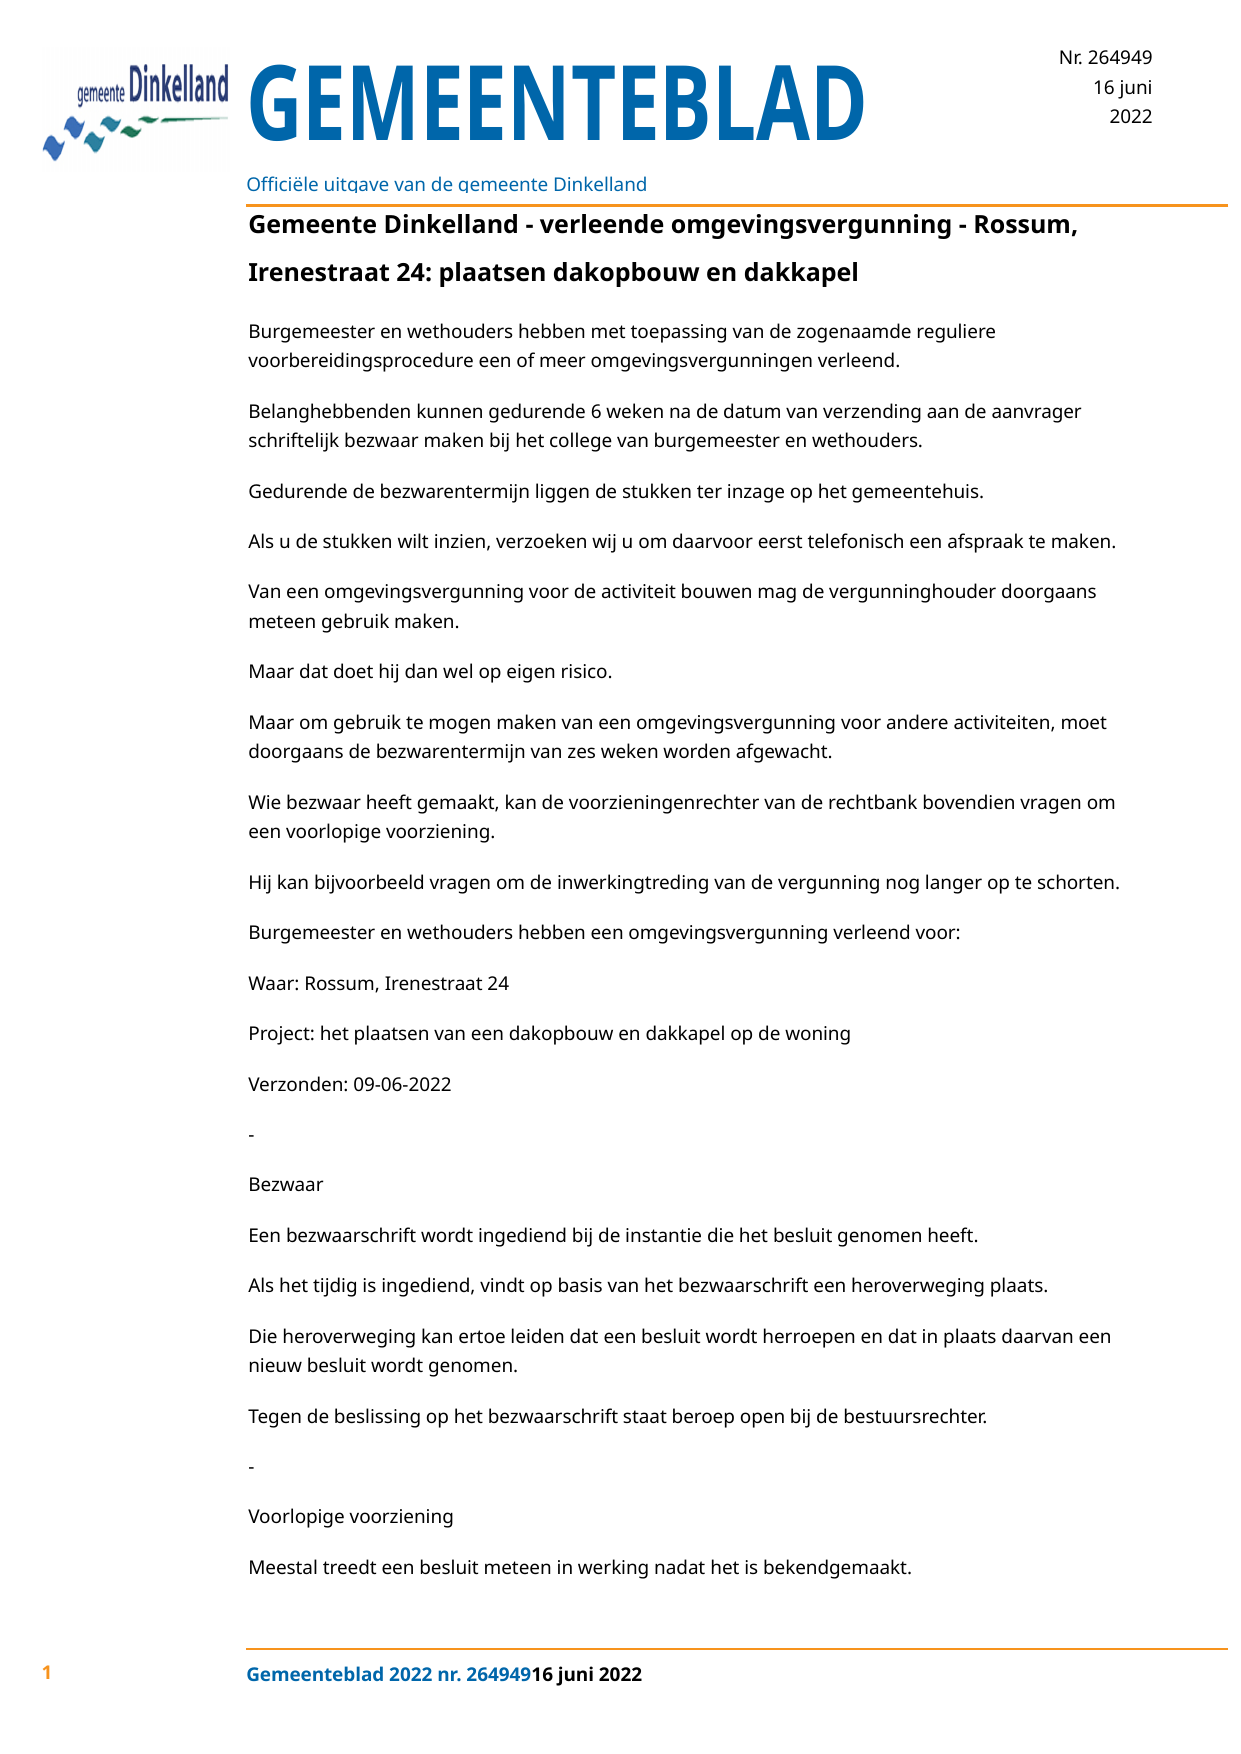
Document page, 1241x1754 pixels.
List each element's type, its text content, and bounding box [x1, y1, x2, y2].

text Hij kan bijvoorbeeld vragen om de inwerkingtreding van de vergunning nog langer op te schorten. [248, 869, 1152, 895]
text Een bezwaarschrift wordt ingediend bij de instantie die het besluit genomen heeft. [248, 1222, 1152, 1248]
text Wie bezwaar heeft gemaakt, kan de voorzieningenrechter van de rechtbank bovendien vragen om een voorlopige voorziening. [248, 789, 1152, 844]
text Die heroverweging kan ertoe leiden dat een besluit wordt herroepen en dat in plaats daarvan een nieuw besluit wordt genomen. [248, 1323, 1152, 1378]
text Als u de stukken wilt inzien, verzoeken wij u om daarvoor eerst telefonisch een afspraak te maken. [248, 528, 1152, 554]
picture [41, 47, 231, 172]
text - [248, 1121, 1152, 1147]
text Voorlopige voorziening [248, 1504, 1152, 1529]
text Bezwaar [248, 1172, 1152, 1197]
text - [248, 1453, 1152, 1479]
text Van een omgevingsvergunning voor de activiteit bouwen mag de vergunninghouder doorgaans meteen gebruik maken. [248, 579, 1152, 634]
text Als het tijdig is ingediend, vindt op basis van het bezwaarschrift een heroverweging plaats. [248, 1272, 1152, 1298]
text Belanghebbenden kunnen gedurende 6 weken na de datum van verzending aan de aanvrager schriftelijk bezwaar maken bij het college van burgemeester en wethouders. [248, 398, 1152, 453]
text Project: het plaatsen van een dakopbouw en dakkapel op de woning [248, 1020, 1152, 1046]
text Tegen de beslissing op het bezwaarschrift staat beroep open bij de bestuursrechter. [248, 1403, 1152, 1429]
text Maar dat doet hij dan wel op eigen risico. [248, 659, 1152, 684]
text Gedurende de bezwarentermijn liggen de stukken ter inzage op het gemeentehuis. [248, 478, 1152, 504]
text Burgemeester en wethouders hebben met toepassing van de zogenaamde reguliere voorbereidingsprocedure een of meer omgevingsvergunningen verleend. [248, 318, 1152, 373]
text Waar: Rossum, Irenestraat 24 [248, 970, 1152, 996]
text Verzonden: 09-06-2022 [248, 1071, 1152, 1097]
text Gemeente Dinkelland - verleende omgevingsvergunning - Rossum, Irenestraat 24: plaatsen dakopbouw en dakkapel [248, 207, 1152, 288]
text Meestal treedt een besluit meteen in werking nadat het is bekendgemaakt. [248, 1554, 1152, 1580]
text Maar om gebruik te mogen maken van een omgevingsvergunning voor andere activiteiten, moet doorgaans de bezwarentermijn van zes weken worden afgewacht. [248, 709, 1152, 764]
text Burgemeester en wethouders hebben een omgevingsvergunning verleend voor: [248, 919, 1152, 945]
